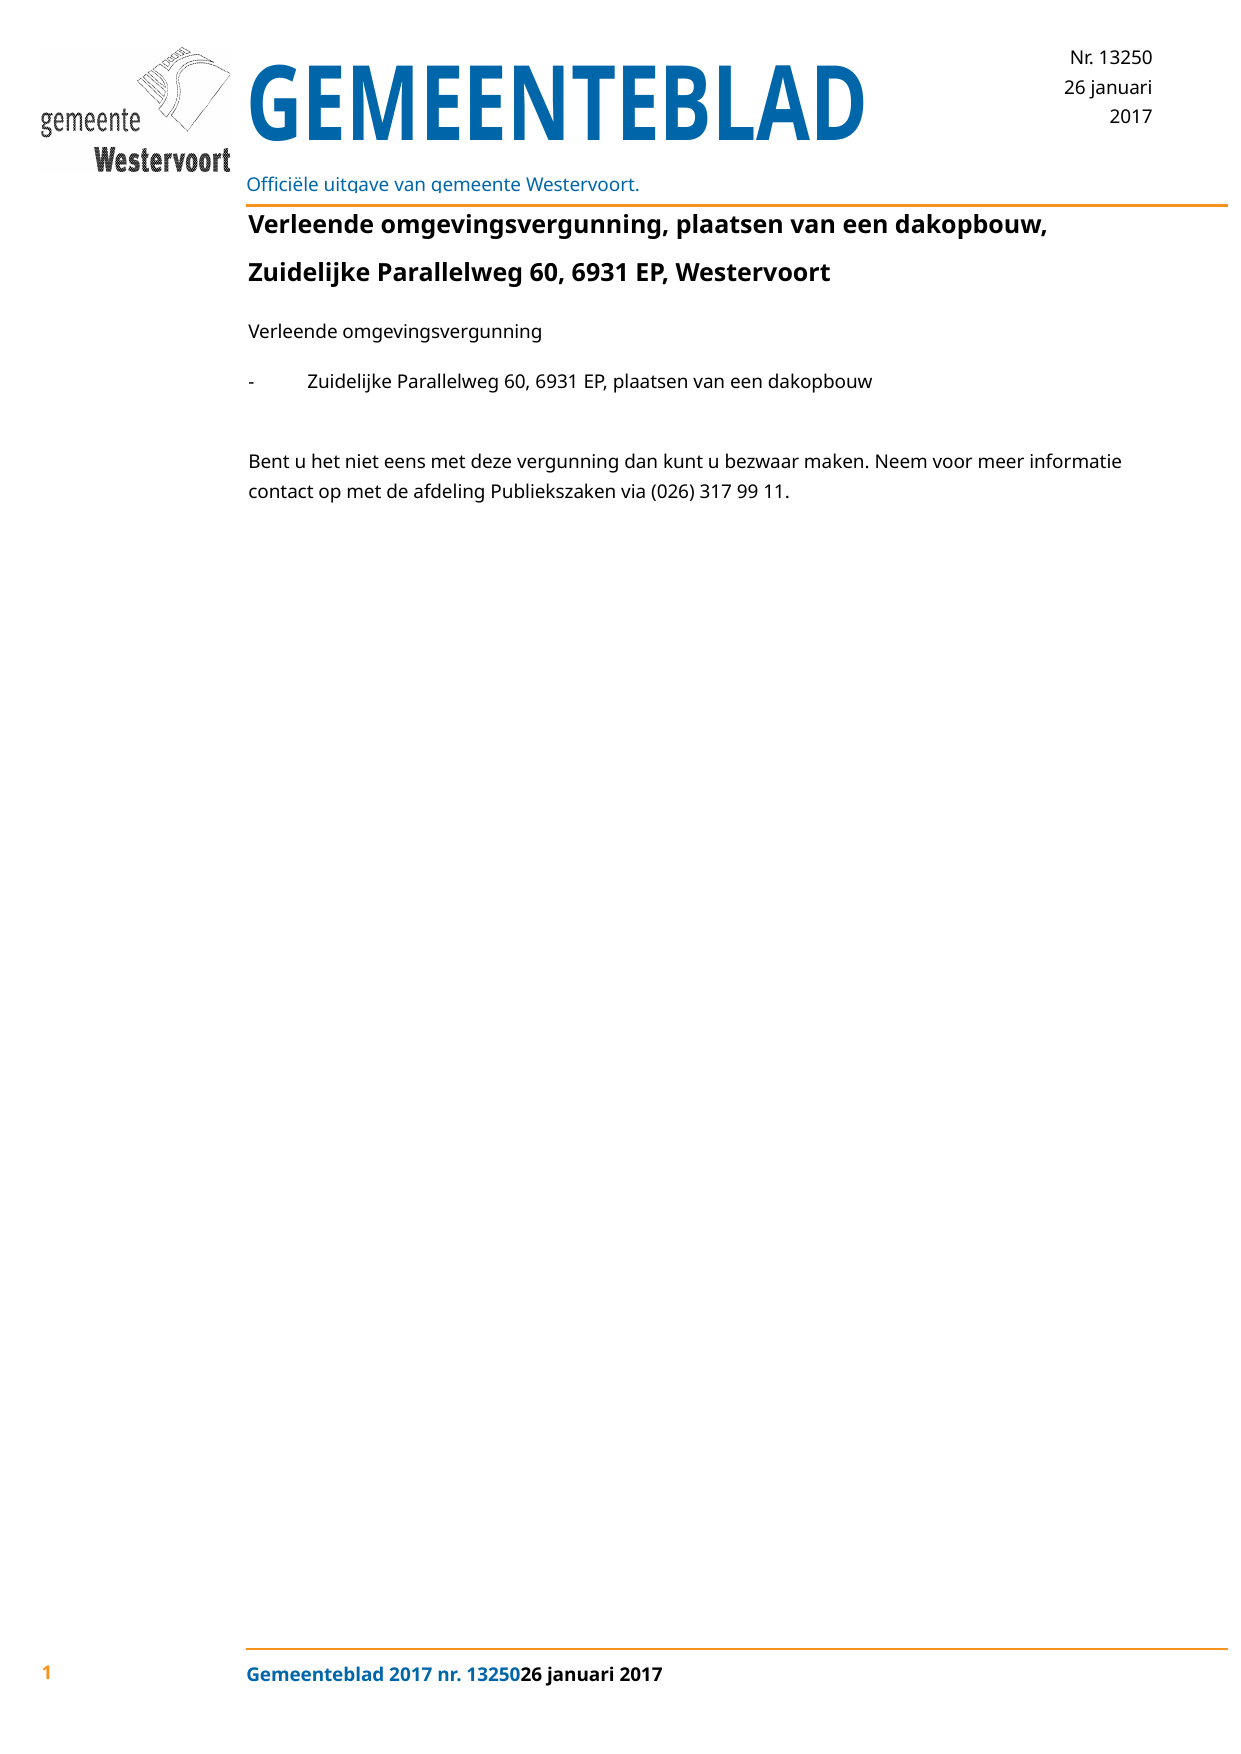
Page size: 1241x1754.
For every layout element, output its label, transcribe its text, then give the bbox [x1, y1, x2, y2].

text Bent u het niet eens met deze vergunning dan kunt u bezwaar maken. Neem voor meer informatie contact op met de afdeling Publiekszaken via (026) 317 99 11. [248, 448, 1152, 504]
text Verleende omgevingsvergunning [248, 318, 1152, 344]
text Verleende omgevingsvergunning, plaatsen van een dakopbouw, Zuidelijke Parallelweg 60, 6931 EP, Westervoort [248, 207, 1152, 288]
picture [41, 47, 231, 172]
list Zuidelijke Parallelweg 60, 6931 EP, plaatsen van een dakopbouw [248, 368, 1152, 394]
